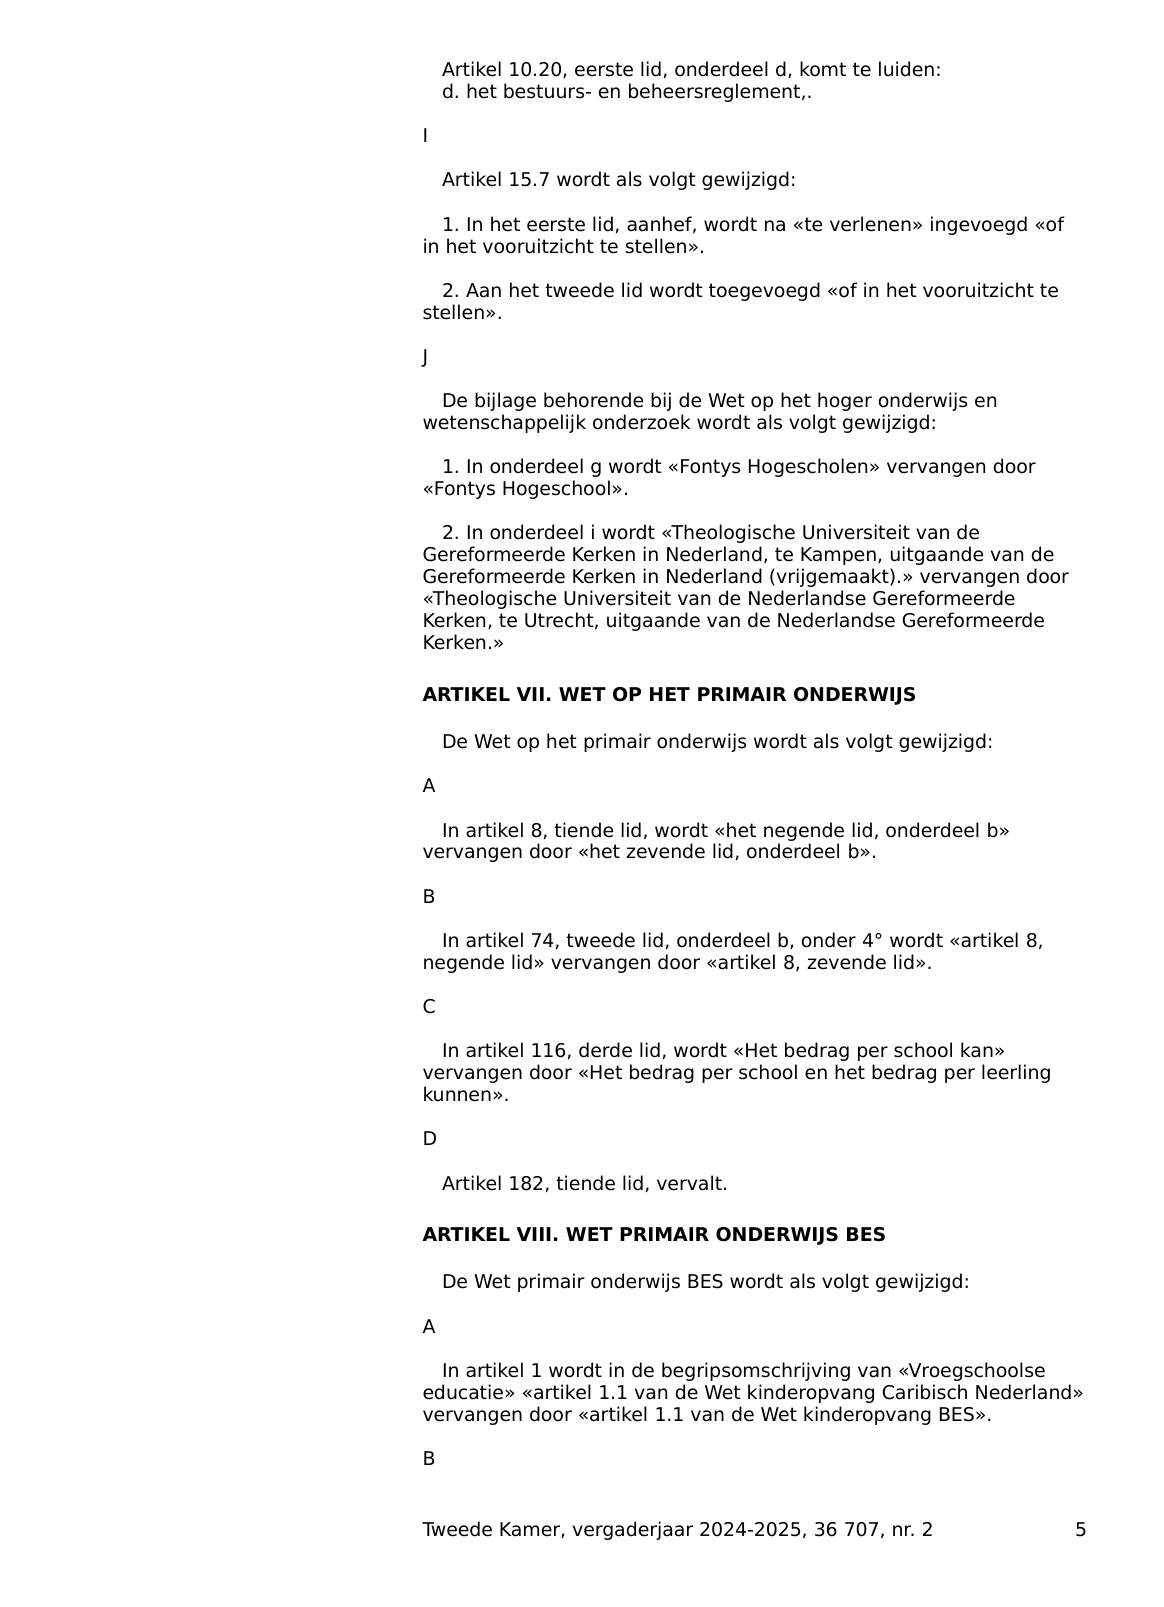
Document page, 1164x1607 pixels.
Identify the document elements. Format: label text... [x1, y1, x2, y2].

text De Wet op het primair onderwijs wordt als volgt gewijzigd: [422, 731, 1087, 753]
text C [422, 996, 1087, 1018]
text Artikel 182, tiende lid, vervalt. [422, 1172, 1087, 1194]
text In artikel 1 wordt in de begripsomschrijving van «Vroegschoolse educatie» «artikel 1.1 van de Wet kinderopvang Caribisch Nederland» vervangen door «artikel 1.1 van de Wet kinderopvang BES». [422, 1360, 1087, 1426]
text 1. In het eerste lid, aanhef, wordt na «te verlenen» ingevoegd «of in het vooruitzicht te stellen». [422, 213, 1087, 257]
subtitle ARTIKEL VIII. WET PRIMAIR ONDERWIJS BES [422, 1224, 1087, 1246]
text 1. In onderdeel g wordt «Fontys Hogescholen» vervangen door «Fontys Hogeschool». [422, 456, 1087, 500]
text De bijlage behorende bij de Wet op het hoger onderwijs en wetenschappelijk onderzoek wordt als volgt gewijzigd: [422, 390, 1087, 434]
text B [422, 1448, 1087, 1470]
text De Wet primair onderwijs BES wordt als volgt gewijzigd: [422, 1271, 1087, 1293]
text In artikel 8, tiende lid, wordt «het negende lid, onderdeel b» vervangen door «het zevende lid, onderdeel b». [422, 819, 1087, 863]
subtitle ARTIKEL VII. WET OP HET PRIMAIR ONDERWIJS [422, 684, 1087, 706]
text B [422, 886, 1087, 908]
text 2. In onderdeel i wordt «Theologische Universiteit van de Gereformeerde Kerken in Nederland, te Kampen, uitgaande van de Gereformeerde Kerken in Nederland (vrijgemaakt).» vervangen door «Theologische Universiteit van de Nederlandse Gereformeerde Kerken, te Utrecht, uitgaande van de Nederlandse Gereformeerde Kerken.» [422, 522, 1087, 654]
text In artikel 116, derde lid, wordt «Het bedrag per school kan» vervangen door «Het bedrag per school en het bedrag per leerling kunnen». [422, 1040, 1087, 1106]
text A [422, 1316, 1087, 1337]
text J [422, 346, 1087, 368]
text D [422, 1128, 1087, 1150]
text In artikel 74, tweede lid, onderdeel b, onder 4° wordt «artikel 8, negende lid» vervangen door «artikel 8, zevende lid». [422, 930, 1087, 974]
text Artikel 15.7 wordt als volgt gewijzigd: [422, 169, 1087, 191]
text I [422, 125, 1087, 147]
text Artikel 10.20, eerste lid, onderdeel d, komt te luiden: [422, 59, 1087, 81]
text 2. Aan het tweede lid wordt toegevoegd «of in het vooruitzicht te stellen». [422, 280, 1087, 324]
text A [422, 775, 1087, 797]
text d. het bestuurs- en beheersreglement,. [422, 81, 1087, 103]
